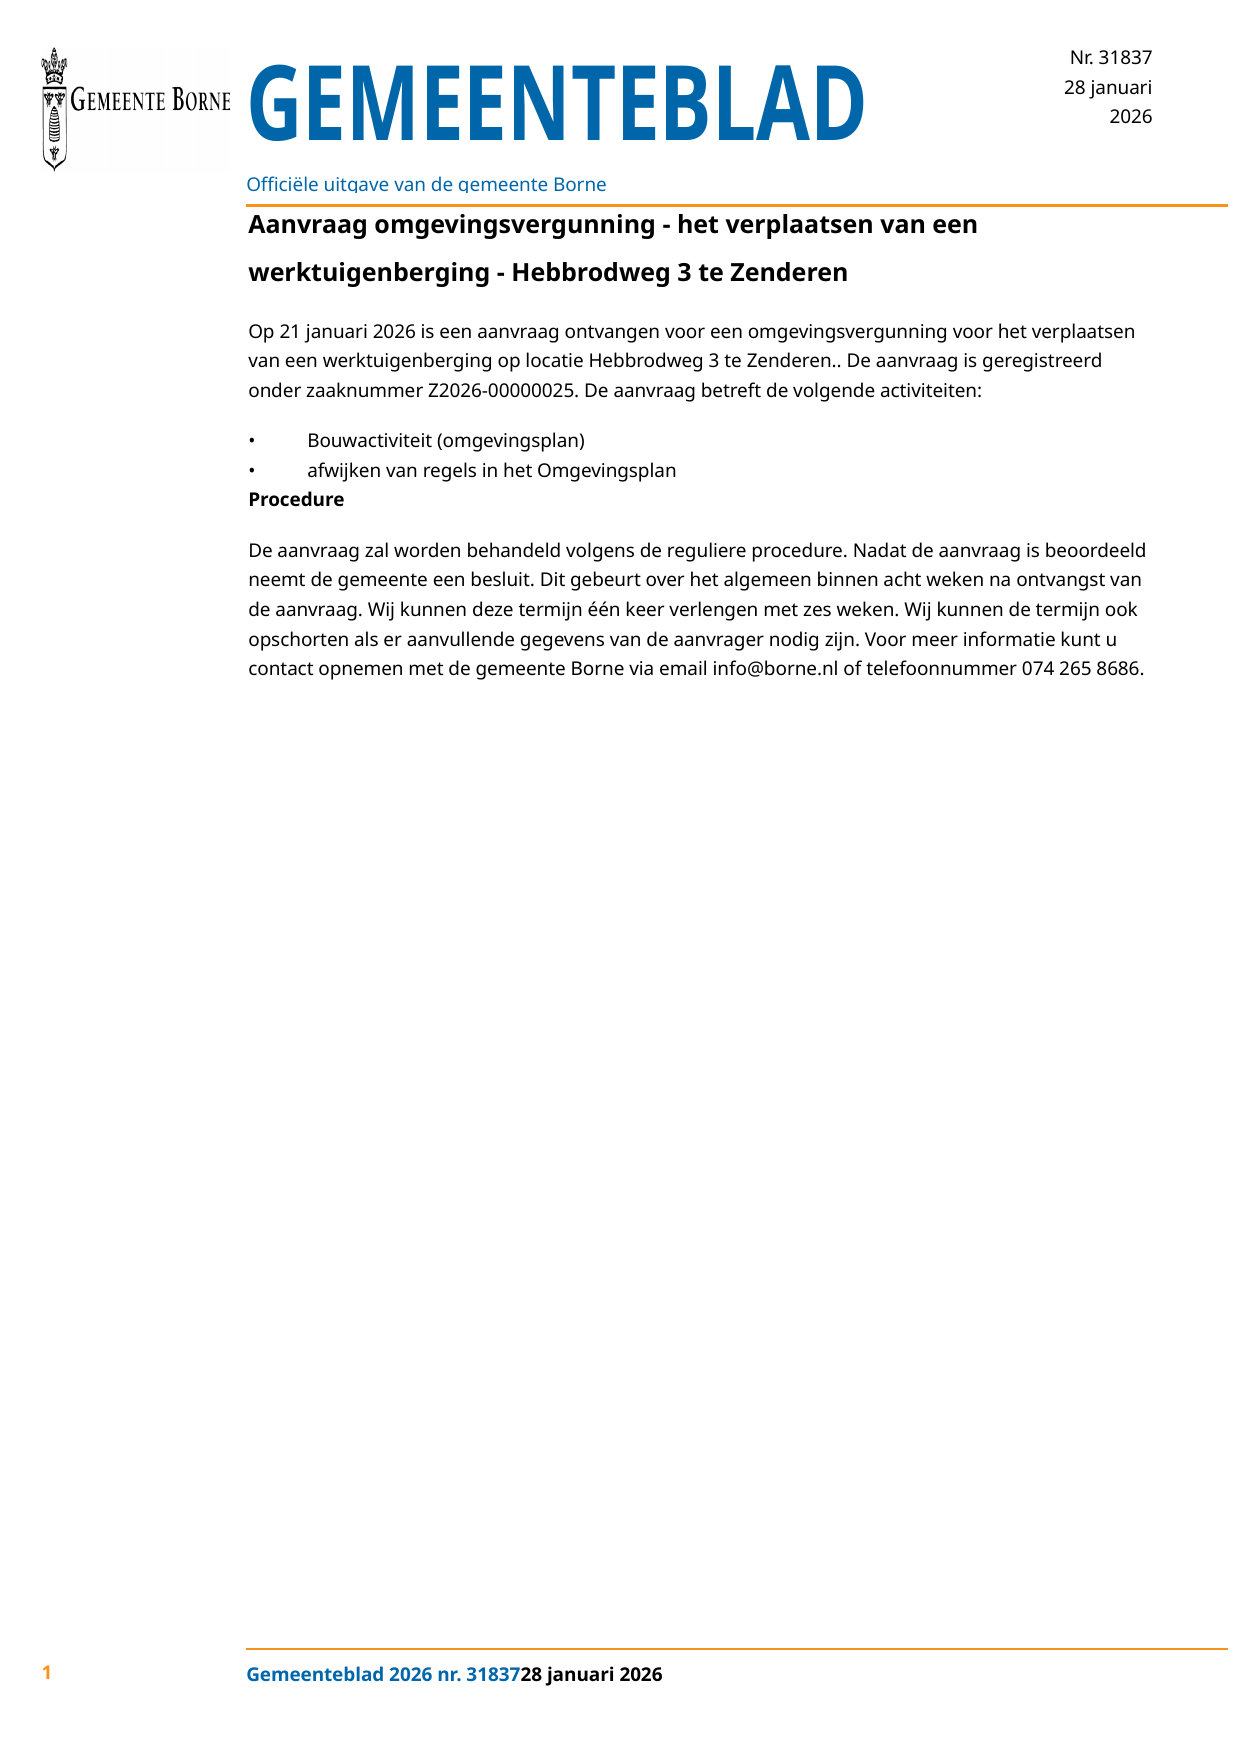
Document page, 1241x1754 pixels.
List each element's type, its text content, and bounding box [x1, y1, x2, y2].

list Bouwactiviteit (omgevingsplan) [248, 427, 1152, 453]
text Op 21 januari 2026 is een aanvraag ontvangen voor een omgevingsvergunning voor het verplaatsen van een werktuigenberging op locatie Hebbrodweg 3 te Zenderen.. De aanvraag is geregistreerd onder zaaknummer Z2026-00000025. De aanvraag betreft de volgende activiteiten: [248, 318, 1152, 403]
text Aanvraag omgevingsvergunning - het verplaatsen van een werktuigenberging - Hebbrodweg 3 te Zenderen [248, 207, 1152, 288]
text Procedure [248, 487, 1152, 512]
picture [41, 47, 231, 172]
list afwijken van regels in het Omgevingsplan [248, 457, 1152, 483]
text De aanvraag zal worden behandeld volgens de reguliere procedure. Nadat de aanvraag is beoordeeld neemt de gemeente een besluit. Dit gebeurt over het algemeen binnen acht weken na ontvangst van de aanvraag. Wij kunnen deze termijn één keer verlengen met zes weken. Wij kunnen de termijn ook opschorten als er aanvullende gegevens van de aanvrager nodig zijn. Voor meer informatie kunt u contact opnemen met de gemeente Borne via email info@borne.nl of telefoonnummer 074 265 8686. [248, 537, 1152, 681]
